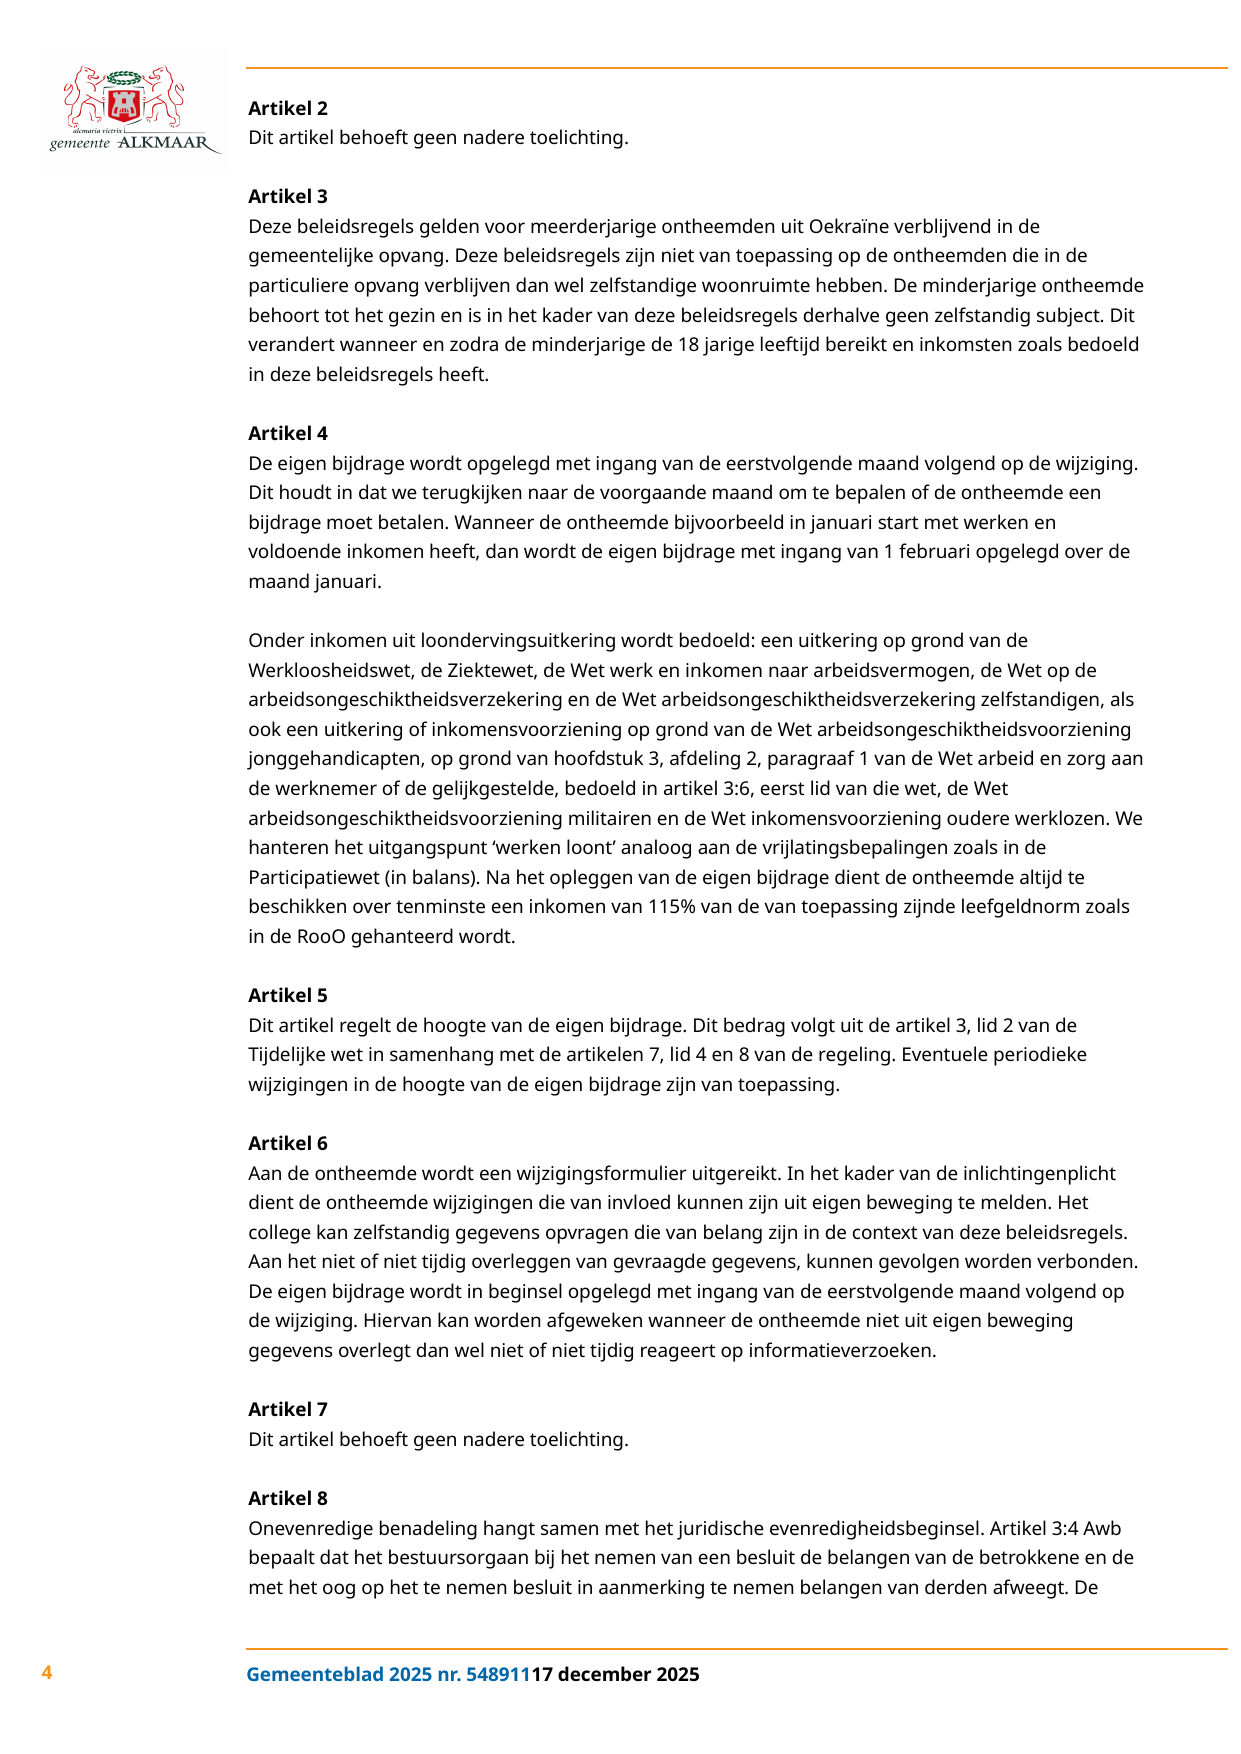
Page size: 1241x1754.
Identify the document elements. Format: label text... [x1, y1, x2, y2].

text Dit artikel behoeft geen nadere toelichting. [248, 124, 1152, 150]
picture [41, 47, 231, 172]
text Artikel 2 [248, 95, 1152, 121]
text De eigen bijdrage wordt opgelegd met ingang van de eerstvolgende maand volgend op de wijziging. Dit houdt in dat we terugkijken naar de voorgaande maand om te bepalen of de ontheemde een bijdrage moet betalen. Wanneer de ontheemde bijvoorbeeld in januari start met werken en voldoende inkomen heeft, dan wordt de eigen bijdrage met ingang van 1 februari opgelegd over de maand januari. [248, 450, 1152, 594]
text Artikel 3 [248, 183, 1152, 209]
text Artikel 5 [248, 982, 1152, 1008]
text Dit artikel behoeft geen nadere toelichting. [248, 1426, 1152, 1452]
text Dit artikel regelt de hoogte van de eigen bijdrage. Dit bedrag volgt uit de artikel 3, lid 2 van de Tijdelijke wet in samenhang met de artikelen 7, lid 4 en 8 van de regeling. Eventuele periodieke wijzigingen in de hoogte van de eigen bijdrage zijn van toepassing. [248, 1012, 1152, 1097]
text Artikel 8 [248, 1485, 1152, 1511]
text Onevenredige benadeling hangt samen met het juridische evenredigheidsbeginsel. Artikel 3:4 Awb bepaalt dat het bestuursorgaan bij het nemen van een besluit de belangen van de betrokkene en de met het oog op het te nemen besluit in aanmerking te nemen belangen van derden afweegt. De [248, 1515, 1152, 1600]
text Artikel 4 [248, 420, 1152, 446]
text Artikel 6 [248, 1130, 1152, 1156]
text Deze beleidsregels gelden voor meerderjarige ontheemden uit Oekraïne verblijvend in de gemeentelijke opvang. Deze beleidsregels zijn niet van toepassing op de ontheemden die in de particuliere opvang verblijven dan wel zelfstandige woonruimte hebben. De minderjarige ontheemde behoort tot het gezin en is in het kader van deze beleidsregels derhalve geen zelfstandig subject. Dit verandert wanneer en zodra de minderjarige de 18 jarige leeftijd bereikt en inkomsten zoals bedoeld in deze beleidsregels heeft. [248, 213, 1152, 387]
text Onder inkomen uit loondervingsuitkering wordt bedoeld: een uitkering op grond van de Werkloosheidswet, de Ziektewet, de Wet werk en inkomen naar arbeidsvermogen, de Wet op de arbeidsongeschiktheidsverzekering en de Wet arbeidsongeschiktheidsverzekering zelfstandigen, als ook een uitkering of inkomensvoorziening op grond van de Wet arbeidsongeschiktheidsvoorziening jonggehandicapten, op grond van hoofdstuk 3, afdeling 2, paragraaf 1 van de Wet arbeid en zorg aan de werknemer of de gelijkgestelde, bedoeld in artikel 3:6, eerst lid van die wet, de Wet arbeidsongeschiktheidsvoorziening militairen en de Wet inkomensvoorziening oudere werklozen. We hanteren het uitgangspunt ‘werken loont’ analoog aan de vrijlatingsbepalingen zoals in de Participatiewet (in balans). Na het opleggen van de eigen bijdrage dient de ontheemde altijd te beschikken over tenminste een inkomen van 115% van de van toepassing zijnde leefgeldnorm zoals in de RooO gehanteerd wordt. [248, 627, 1152, 949]
text Aan de ontheemde wordt een wijzigingsformulier uitgereikt. In het kader van de inlichtingenplicht dient de ontheemde wijzigingen die van invloed kunnen zijn uit eigen beweging te melden. Het college kan zelfstandig gegevens opvragen die van belang zijn in de context van deze beleidsregels. Aan het niet of niet tijdig overleggen van gevraagde gegevens, kunnen gevolgen worden verbonden. De eigen bijdrage wordt in beginsel opgelegd met ingang van de eerstvolgende maand volgend op de wijziging. Hiervan kan worden afgeweken wanneer de ontheemde niet uit eigen beweging gegevens overlegt dan wel niet of niet tijdig reageert op informatieverzoeken. [248, 1160, 1152, 1363]
text Artikel 7 [248, 1396, 1152, 1422]
